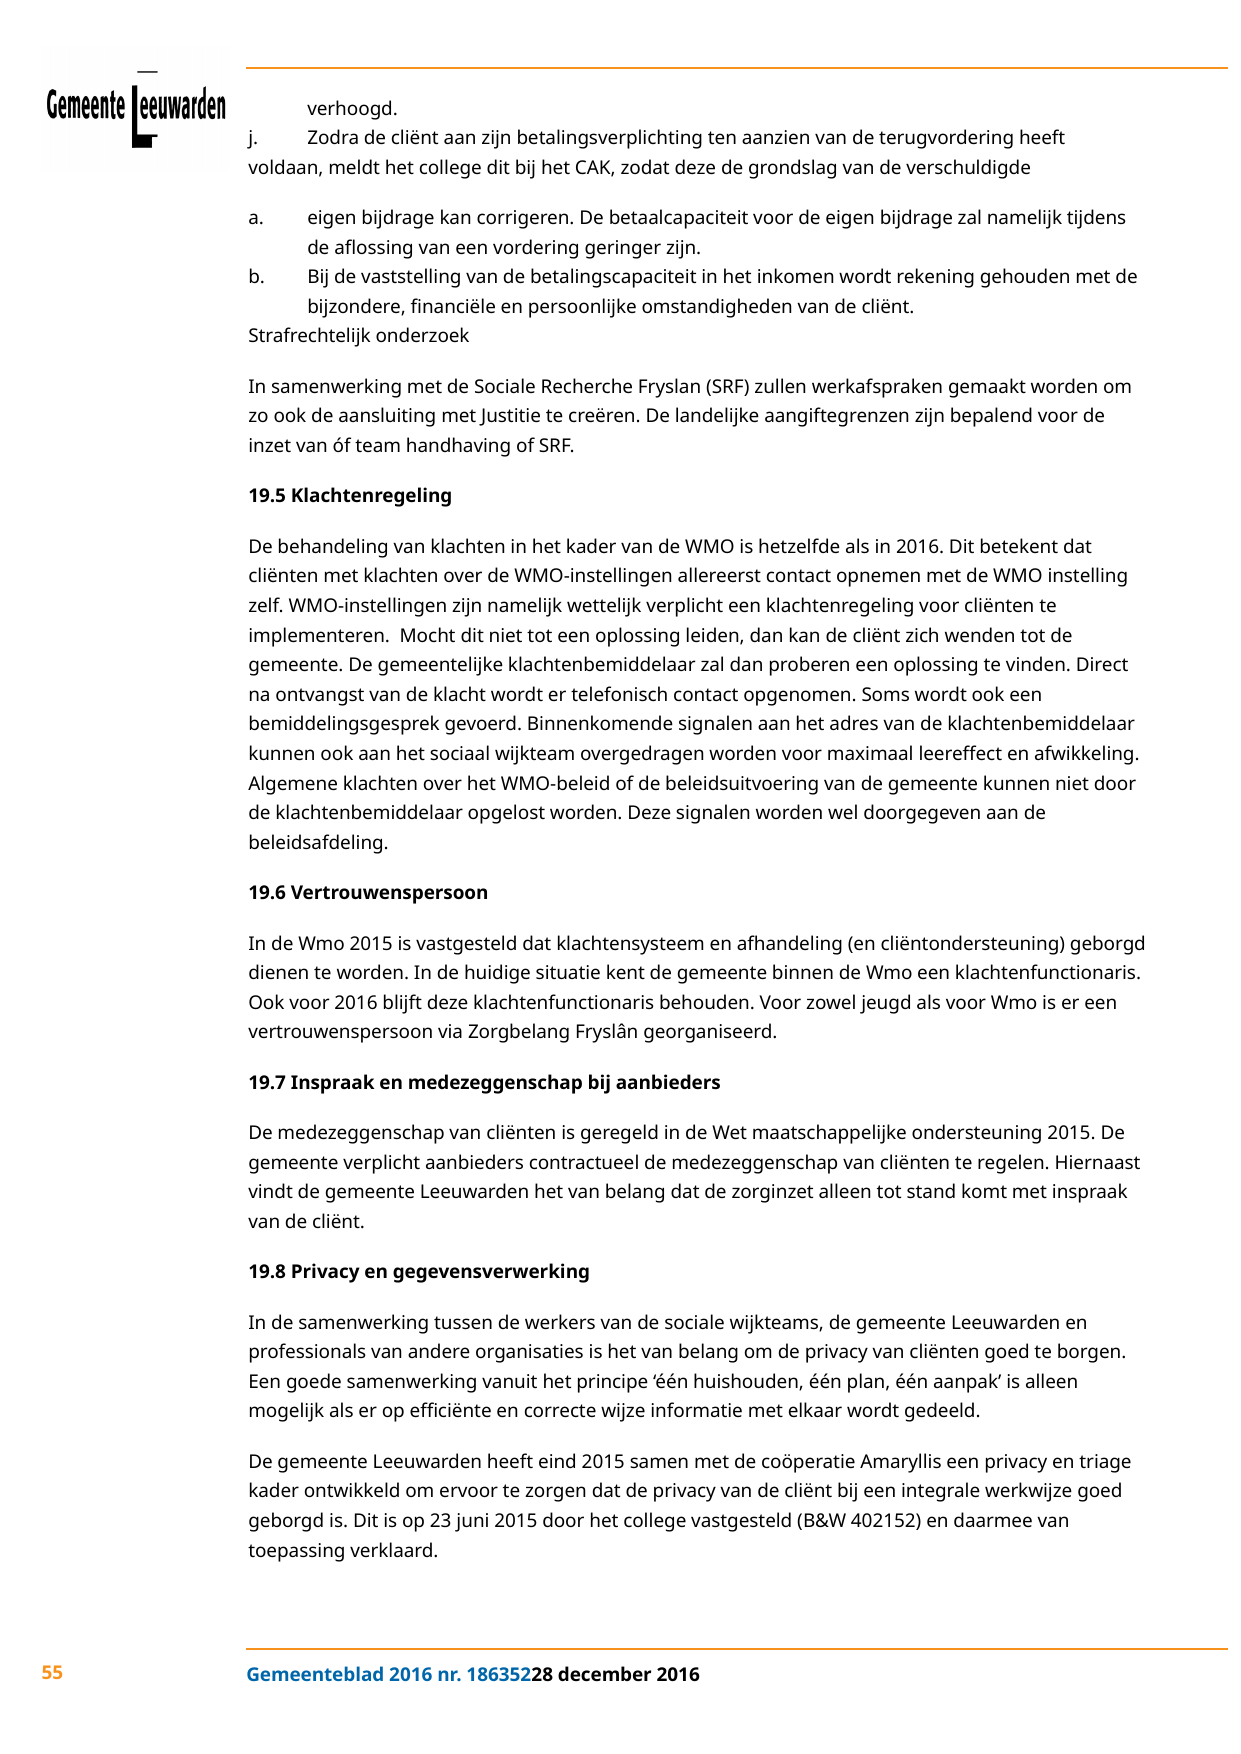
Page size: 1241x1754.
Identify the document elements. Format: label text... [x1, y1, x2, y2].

list Zodra de cliënt aan zijn betalingsverplichting ten aanzien van de terugvordering heeft [248, 124, 1152, 150]
text De gemeente Leeuwarden heeft eind 2015 samen met de coöperatie Amaryllis een privacy en triage kader ontwikkeld om ervoor te zorgen dat de privacy van de cliënt bij een integrale werkwijze goed geborgd is. Dit is op 23 juni 2015 door het college vastgesteld (B&W 402152) en daarmee van toepassing verklaard. [248, 1448, 1152, 1563]
text voldaan, meldt het college dit bij het CAK, zodat deze de grondslag van de verschuldigde [248, 154, 1152, 180]
text In samenwerking met de Sociale Recherche Fryslan (SRF) zullen werkafspraken gemaakt worden om zo ook de aansluiting met Justitie te creëren. De landelijke aangiftegrenzen zijn bepalend voor de inzet van óf team handhaving of SRF. [248, 373, 1152, 458]
list verhoogd. [248, 95, 1152, 121]
picture [41, 47, 231, 172]
list eigen bijdrage kan corrigeren. De betaalcapaciteit voor de eigen bijdrage zal namelijk tijdens de aflossing van een vordering geringer zijn. [248, 204, 1152, 260]
text De medezeggenschap van cliënten is geregeld in de Wet maatschappelijke ondersteuning 2015. De gemeente verplicht aanbieders contractueel de medezeggenschap van cliënten te regelen. Hiernaast vindt de gemeente Leeuwarden het van belang dat de zorginzet alleen tot stand komt met inspraak van de cliënt. [248, 1119, 1152, 1234]
list Bij de vaststelling van de betalingscapaciteit in het inkomen wordt rekening gehouden met de bijzondere, financiële en persoonlijke omstandigheden van de cliënt. [248, 263, 1152, 319]
text 19.7 Inspraak en medezeggenschap bij aanbieders [248, 1069, 1152, 1095]
text Strafrechtelijk onderzoek [248, 323, 1152, 348]
text 19.8 Privacy en gegevensverwerking [248, 1258, 1152, 1284]
text In de samenwerking tussen de werkers van de sociale wijkteams, de gemeente Leeuwarden en professionals van andere organisaties is het van belang om de privacy van cliënten goed te borgen. Een goede samenwerking vanuit het principe ‘één huishouden, één plan, één aanpak’ is alleen mogelijk als er op efficiënte en correcte wijze informatie met elkaar wordt gedeeld. [248, 1309, 1152, 1423]
text In de Wmo 2015 is vastgesteld dat klachtensysteem en afhandeling (en cliëntondersteuning) geborgd dienen te worden. In de huidige situatie kent de gemeente binnen de Wmo een klachtenfunctionaris. Ook voor 2016 blijft deze klachtenfunctionaris behouden. Voor zowel jeugd als voor Wmo is er een vertrouwenspersoon via Zorgbelang Fryslân georganiseerd. [248, 930, 1152, 1044]
text 19.5 Klachtenregeling [248, 483, 1152, 508]
text 19.6 Vertrouwenspersoon [248, 879, 1152, 905]
text De behandeling van klachten in het kader van de WMO is hetzelfde als in 2016. Dit betekent dat cliënten met klachten over de WMO-instellingen allereerst contact opnemen met de WMO instelling zelf. WMO-instellingen zijn namelijk wettelijk verplicht een klachtenregeling voor cliënten te implementeren. Mocht dit niet tot een oplossing leiden, dan kan de cliënt zich wenden tot de gemeente. De gemeentelijke klachtenbemiddelaar zal dan proberen een oplossing te vinden. Direct na ontvangst van de klacht wordt er telefonisch contact opgenomen. Soms wordt ook een bemiddelingsgesprek gevoerd. Binnenkomende signalen aan het adres van de klachtenbemiddelaar kunnen ook aan het sociaal wijkteam overgedragen worden voor maximaal leereffect en afwikkeling. Algemene klachten over het WMO-beleid of de beleidsuitvoering van de gemeente kunnen niet door de klachtenbemiddelaar opgelost worden. Deze signalen worden wel doorgegeven aan de beleidsafdeling. [248, 533, 1152, 855]
